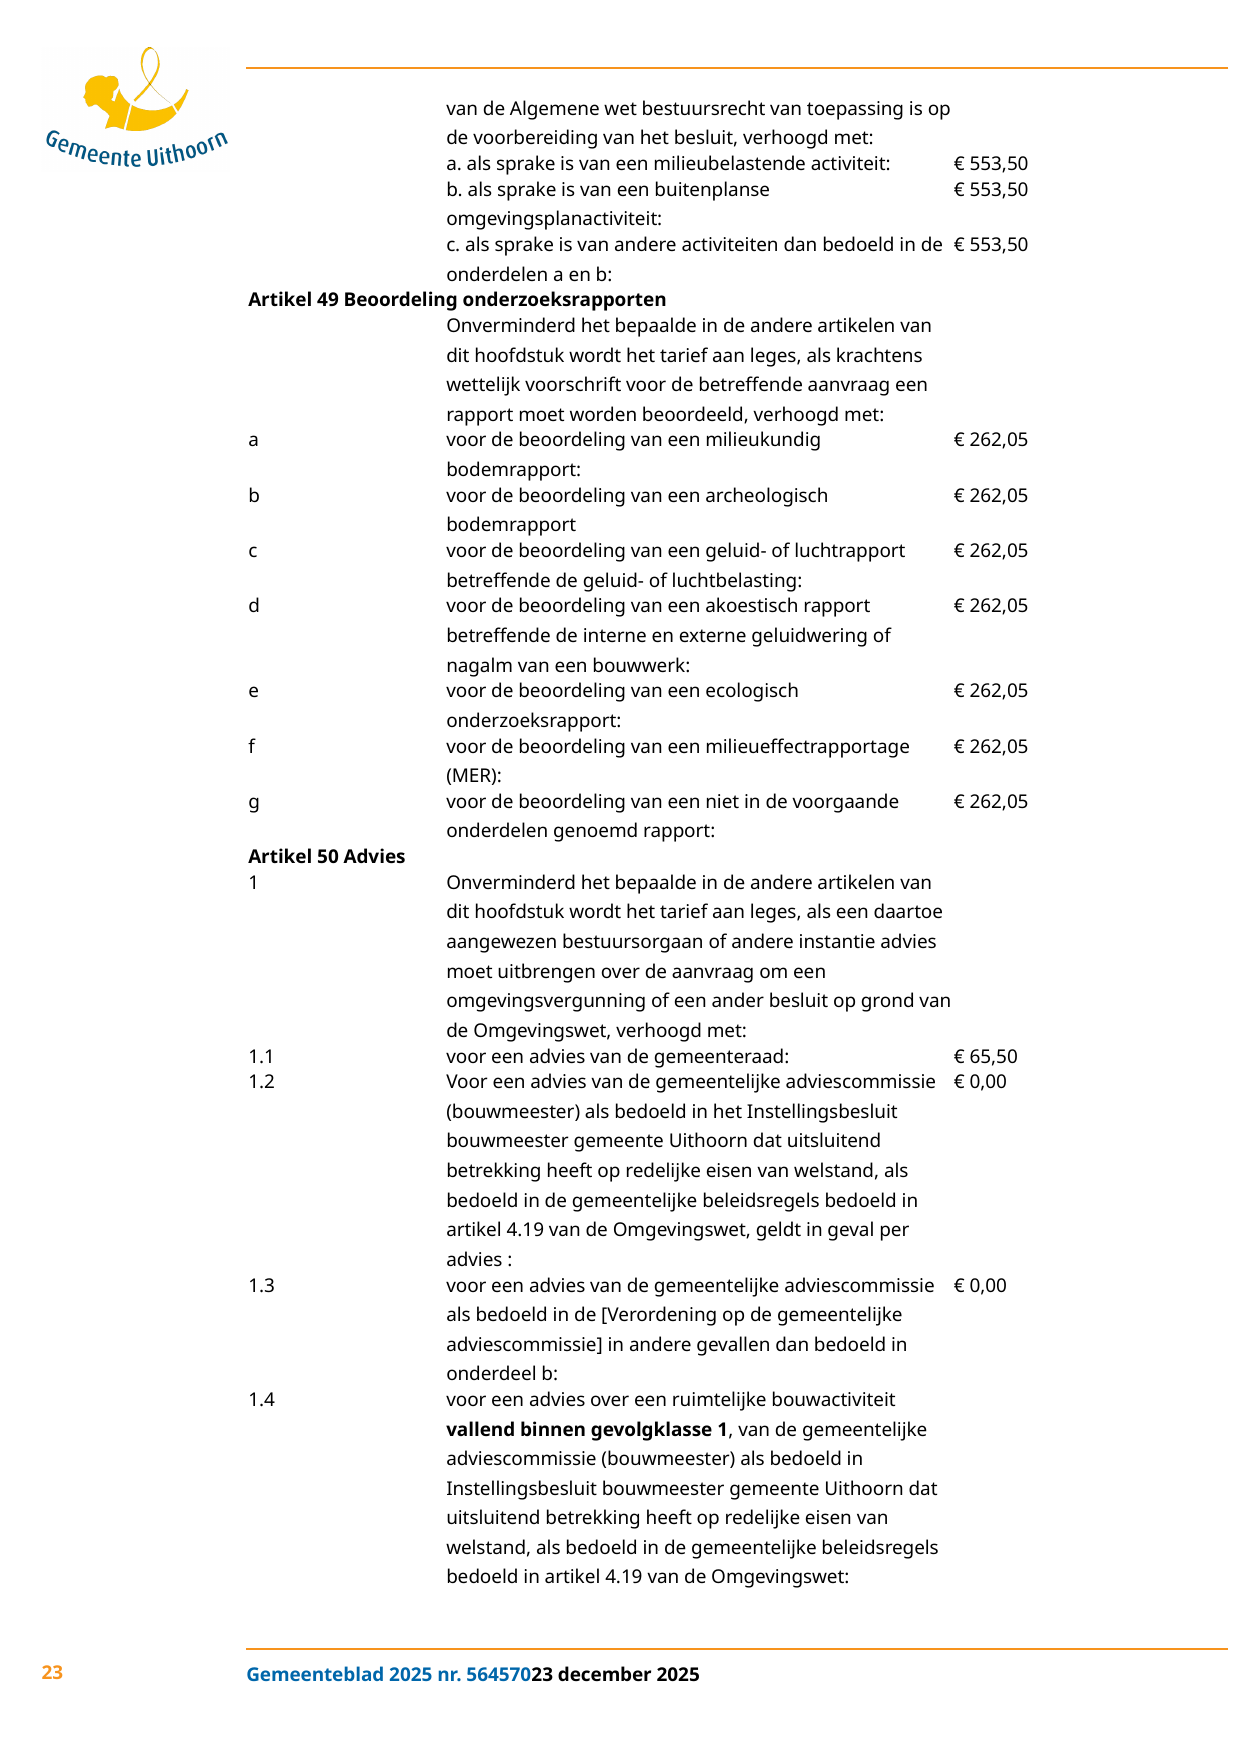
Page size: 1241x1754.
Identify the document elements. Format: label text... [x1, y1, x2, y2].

table_cell voor een advies van de gemeentelijke adviescommissie als bedoeld in de [Verordening op de gemeentelijke adviescommissie] in andere gevallen dan bedoeld in onderdeel b: [446, 1272, 954, 1386]
table_cell [954, 869, 1152, 1043]
table_cell € 262,05 [954, 733, 1152, 788]
table_cell [954, 1386, 1152, 1589]
table_cell voor een advies van de gemeenteraad: [446, 1043, 954, 1068]
table_cell 1 [248, 869, 446, 1043]
table_cell € 262,05 [954, 593, 1152, 677]
table_cell Artikel 49 Beoordeling onderzoeksrapporten [248, 286, 954, 312]
table_cell [954, 844, 1152, 869]
table_cell 1.4 [248, 1386, 446, 1589]
table_cell [248, 150, 446, 176]
table_cell b [248, 482, 446, 537]
table_cell [248, 231, 446, 286]
table_cell € 262,05 [954, 537, 1152, 593]
table_cell 1.2 [248, 1069, 446, 1272]
table_cell [248, 95, 446, 150]
table_cell voor de beoordeling van een milieukundig bodemrapport: [446, 427, 954, 482]
table_cell € 262,05 [954, 427, 1152, 482]
table_cell c [248, 537, 446, 593]
table_cell € 262,05 [954, 788, 1152, 843]
table_cell voor een advies over een ruimtelijke bouwactiviteit vallend binnen gevolgklasse 1, van de gemeentelijke adviescommissie (bouwmeester) als bedoeld in Instellingsbesluit bouwmeester gemeente Uithoorn dat uitsluitend betrekking heeft op redelijke eisen van welstand, als bedoeld in de gemeentelijke beleidsregels bedoeld in artikel 4.19 van de Omgevingswet: [446, 1386, 954, 1589]
table_cell € 553,50 [954, 176, 1152, 231]
table_cell Onverminderd het bepaalde in de andere artikelen van dit hoofdstuk wordt het tarief aan leges, als een daartoe aangewezen bestuursorgaan of andere instantie advies moet uitbrengen over de aanvraag om een omgevingsvergunning of een ander besluit op grond van de Omgevingswet, verhoogd met: [446, 869, 954, 1043]
table_cell c. als sprake is van andere activiteiten dan bedoeld in de onderdelen a en b: [446, 231, 954, 286]
table_cell Onverminderd het bepaalde in de andere artikelen van dit hoofdstuk wordt het tarief aan leges, als krachtens wettelijk voorschrift voor de betreffende aanvraag een rapport moet worden beoordeeld, verhoogd met: [446, 312, 954, 427]
table_cell b. als sprake is van een buitenplanse omgevingsplanactiviteit: [446, 176, 954, 231]
table_cell voor de beoordeling van een milieueffectrapportage (MER): [446, 733, 954, 788]
table_cell € 262,05 [954, 678, 1152, 733]
table_cell voor de beoordeling van een niet in de voorgaande onderdelen genoemd rapport: [446, 788, 954, 843]
table_cell voor de beoordeling van een geluid- of luchtrapport betreffende de geluid- of luchtbelasting: [446, 537, 954, 593]
table_cell [248, 176, 446, 231]
table_cell [248, 312, 446, 427]
table_cell e [248, 678, 446, 733]
table_cell 1.3 [248, 1272, 446, 1386]
table_cell Voor een advies van de gemeentelijke adviescommissie (bouwmeester) als bedoeld in het Instellingsbesluit bouwmeester gemeente Uithoorn dat uitsluitend betrekking heeft op redelijke eisen van welstand, als bedoeld in de gemeentelijke beleidsregels bedoeld in artikel 4.19 van de Omgevingswet, geldt in geval per advies : [446, 1069, 954, 1272]
table_cell € 553,50 [954, 231, 1152, 286]
table_cell Artikel 50 Advies [248, 844, 954, 869]
table_cell € 262,05 [954, 482, 1152, 537]
table_cell voor de beoordeling van een akoestisch rapport betreffende de interne en externe geluidwering of nagalm van een bouwwerk: [446, 593, 954, 677]
table_cell [954, 286, 1152, 312]
table_cell voor de beoordeling van een ecologisch onderzoeksrapport: [446, 678, 954, 733]
table_cell [954, 312, 1152, 427]
table_cell € 553,50 [954, 150, 1152, 176]
table_cell € 0,00 [954, 1069, 1152, 1272]
table_cell a. als sprake is van een milieubelastende activiteit: [446, 150, 954, 176]
table_cell d [248, 593, 446, 677]
table_cell € 0,00 [954, 1272, 1152, 1386]
picture [41, 47, 231, 172]
table_cell € 65,50 [954, 1043, 1152, 1068]
table_cell g [248, 788, 446, 843]
table_cell [954, 95, 1152, 150]
table_cell van de Algemene wet bestuursrecht van toepassing is op de voorbereiding van het besluit, verhoogd met: [446, 95, 954, 150]
table_cell f [248, 733, 446, 788]
table_cell a [248, 427, 446, 482]
table_cell voor de beoordeling van een archeologisch bodemrapport [446, 482, 954, 537]
table_cell 1.1 [248, 1043, 446, 1068]
